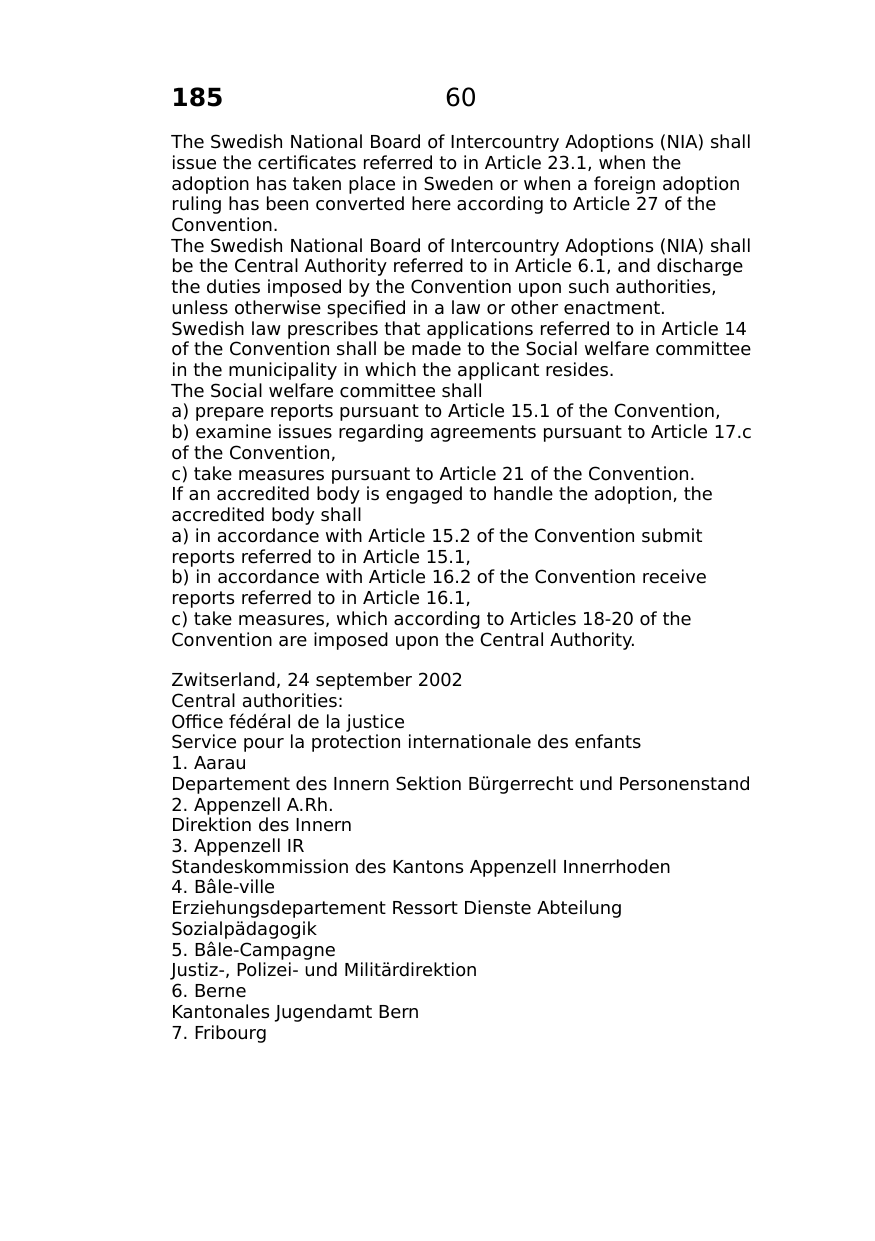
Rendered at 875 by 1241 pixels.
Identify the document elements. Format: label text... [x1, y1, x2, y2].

text c) take measures pursuant to Article 21 of the Convention. [171, 463, 756, 484]
text 5. Bâle-Campagne [171, 939, 756, 960]
text Kantonales Jugendamt Bern [171, 1002, 756, 1022]
text 3. Appenzell IR [171, 836, 756, 857]
text The Social welfare committee shall [171, 381, 756, 401]
text b) examine issues regarding agreements pursuant to Article 17.c of the Convention, [171, 422, 756, 463]
text 7. Fribourg [171, 1022, 756, 1043]
text Office fédéral de la justice [171, 712, 756, 732]
text Swedish law prescribes that applications referred to in Article 14 of the Convention shall be made to the Social welfare committee in the municipality in which the applicant resides. [171, 318, 756, 381]
text a) prepare reports pursuant to Article 15.1 of the Convention, [171, 401, 756, 422]
text 4. Bâle-ville [171, 877, 756, 898]
text Direktion des Innern [171, 815, 756, 836]
text Departement des Innern Sektion Bürgerrecht und Personenstand [171, 774, 756, 794]
text Erziehungsdepartement Ressort Dienste Abteilung Sozialpädagogik [171, 898, 756, 939]
text If an accredited body is engaged to handle the adoption, the accredited body shall [171, 484, 756, 526]
text 6. Berne [171, 981, 756, 1002]
text The Swedish National Board of Intercountry Adoptions (NIA) shall issue the certificates referred to in Article 23.1, when the adoption has taken place in Sweden or when a foreign adoption ruling has been converted here according to Article 27 of the Convention. [171, 132, 756, 236]
text Justiz-, Polizei- und Militärdirektion [171, 960, 756, 981]
text 1. Aarau [171, 753, 756, 774]
text Standeskommission des Kantons Appenzell Innerrhoden [171, 857, 756, 877]
text Central authorities: [171, 691, 756, 712]
text a) in accordance with Article 15.2 of the Convention submit reports referred to in Article 15.1, [171, 526, 756, 567]
text 2. Appenzell A.Rh. [171, 794, 756, 815]
text Service pour la protection internationale des enfants [171, 732, 756, 753]
text The Swedish National Board of Intercountry Adoptions (NIA) shall be the Central Authority referred to in Article 6.1, and discharge the duties imposed by the Convention upon such authorities, unless otherwise specified in a law or other enactment. [171, 236, 756, 318]
text b) in accordance with Article 16.2 of the Convention receive reports referred to in Article 16.1, [171, 567, 756, 609]
text Zwitserland, 24 september 2002 [171, 670, 756, 691]
text c) take measures, which according to Articles 18-20 of the Convention are imposed upon the Central Authority. [171, 609, 756, 650]
